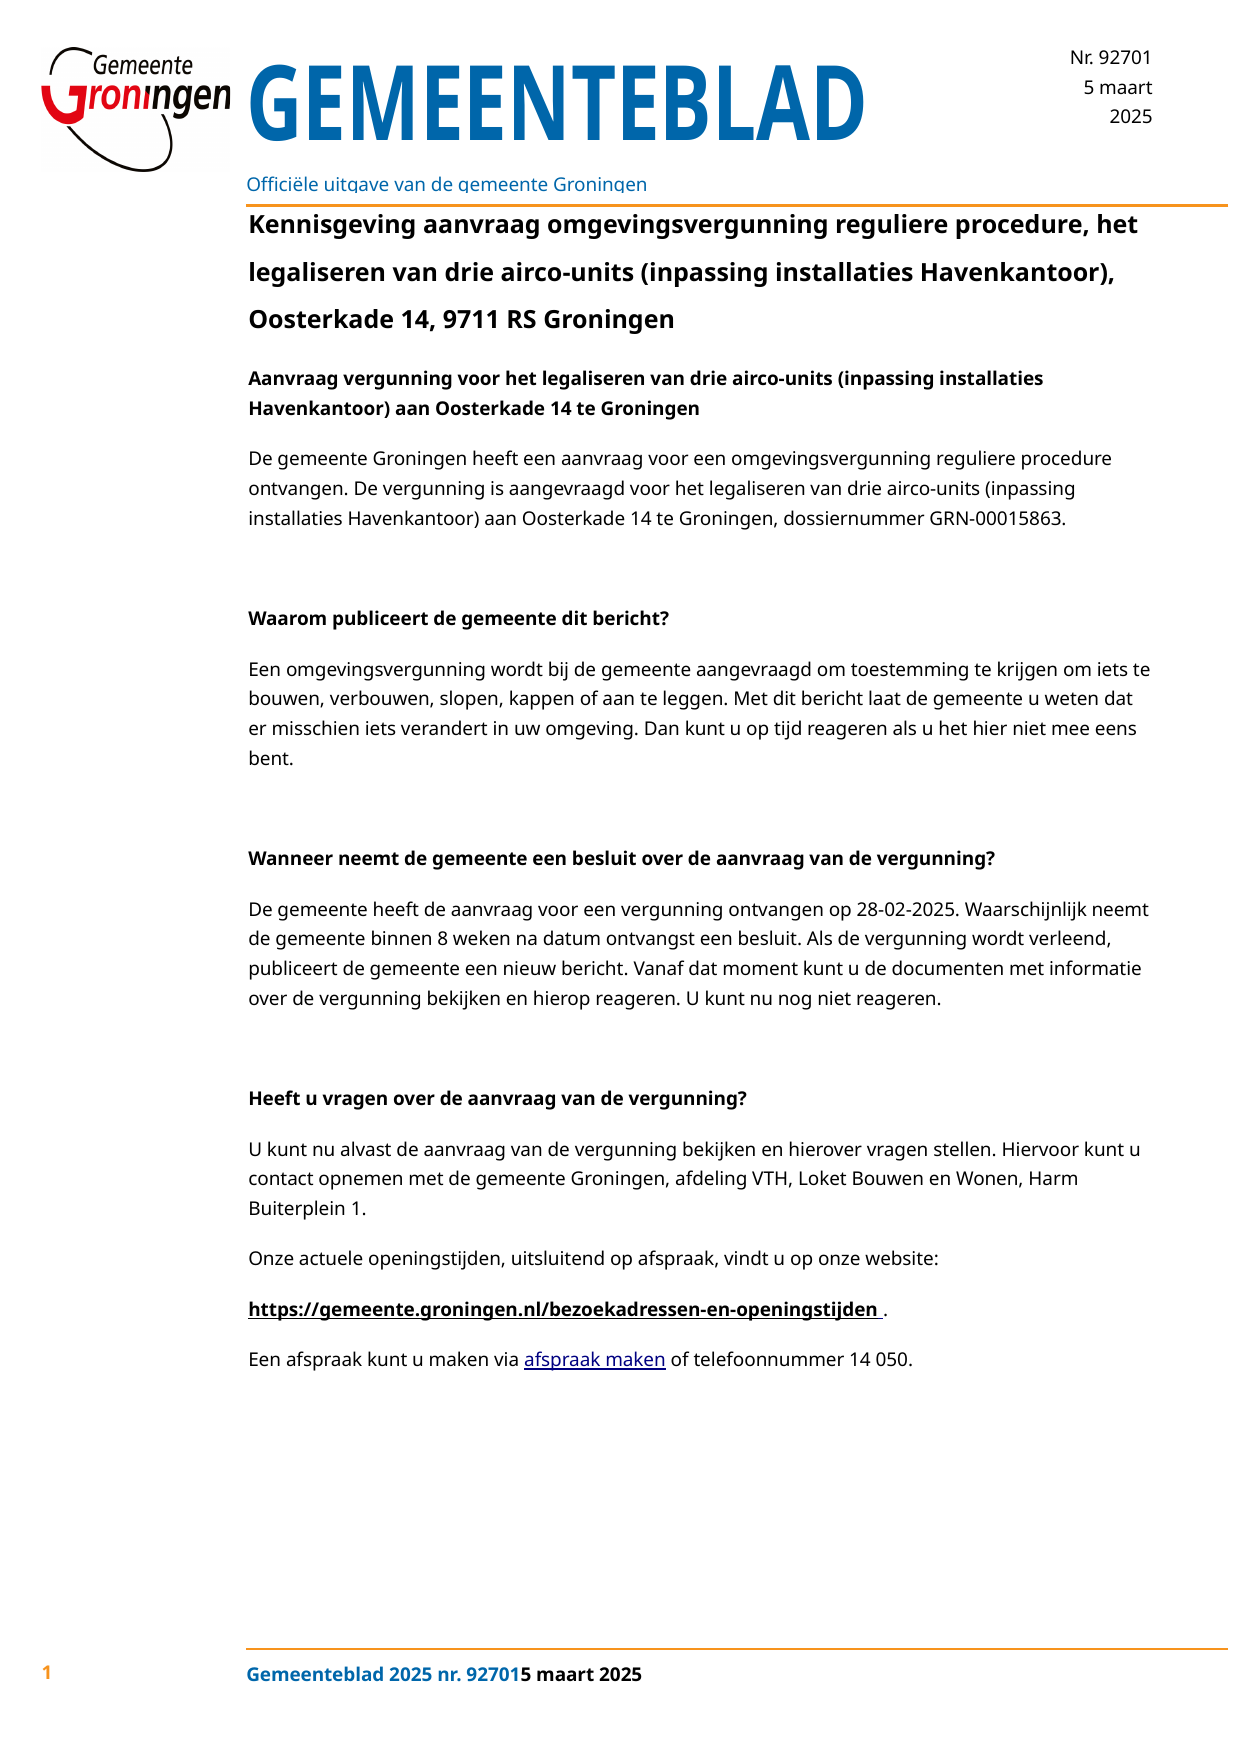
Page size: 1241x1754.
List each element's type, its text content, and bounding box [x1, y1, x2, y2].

text Heeft u vragen over de aanvraag van de vergunning? [248, 1086, 1152, 1111]
text Kennisgeving aanvraag omgevingsvergunning reguliere procedure, het legaliseren van drie airco-units (inpassing installaties Havenkantoor), Oosterkade 14, 9711 RS Groningen [248, 207, 1152, 336]
text Een omgevingsvergunning wordt bij de gemeente aangevraagd om toestemming te krijgen om iets te bouwen, verbouwen, slopen, kappen of aan te leggen. Met dit bericht laat de gemeente u weten dat er misschien iets verandert in uw omgeving. Dan kunt u op tijd reageren als u het hier niet mee eens bent. [248, 656, 1152, 770]
text Waarom publiceert de gemeente dit bericht? [248, 606, 1152, 631]
text De gemeente Groningen heeft een aanvraag voor een omgevingsvergunning reguliere procedure ontvangen. De vergunning is aangevraagd voor het legaliseren van drie airco-units (inpassing installaties Havenkantoor) aan Oosterkade 14 te Groningen, dossiernummer GRN-00015863. [248, 446, 1152, 530]
picture [41, 47, 231, 172]
text De gemeente heeft de aanvraag voor een vergunning ontvangen op 28-02-2025. Waarschijnlijk neemt de gemeente binnen 8 weken na datum ontvangst een besluit. Als de vergunning wordt verleend, publiceert de gemeente een nieuw bericht. Vanaf dat moment kunt u de documenten met informatie over de vergunning bekijken en hierop reageren. U kunt nu nog niet reageren. [248, 896, 1152, 1010]
text https://gemeente.groningen.nl/bezoekadressen-en-openingstijden . [248, 1296, 1152, 1322]
text Wanneer neemt de gemeente een besluit over de aanvraag van de vergunning? [248, 846, 1152, 871]
text U kunt nu alvast de aanvraag van de vergunning bekijken en hierover vragen stellen. Hiervoor kunt u contact opnemen met de gemeente Groningen, afdeling VTH, Loket Bouwen en Wonen, Harm Buiterplein 1. [248, 1136, 1152, 1221]
text Aanvraag vergunning voor het legaliseren van drie airco-units (inpassing installaties Havenkantoor) aan Oosterkade 14 te Groningen [248, 366, 1152, 421]
text Een afspraak kunt u maken via afspraak maken of telefoonnummer 14 050. [248, 1346, 1152, 1372]
text Onze actuele openingstijden, uitsluitend op afspraak, vindt u op onze website: [248, 1246, 1152, 1271]
